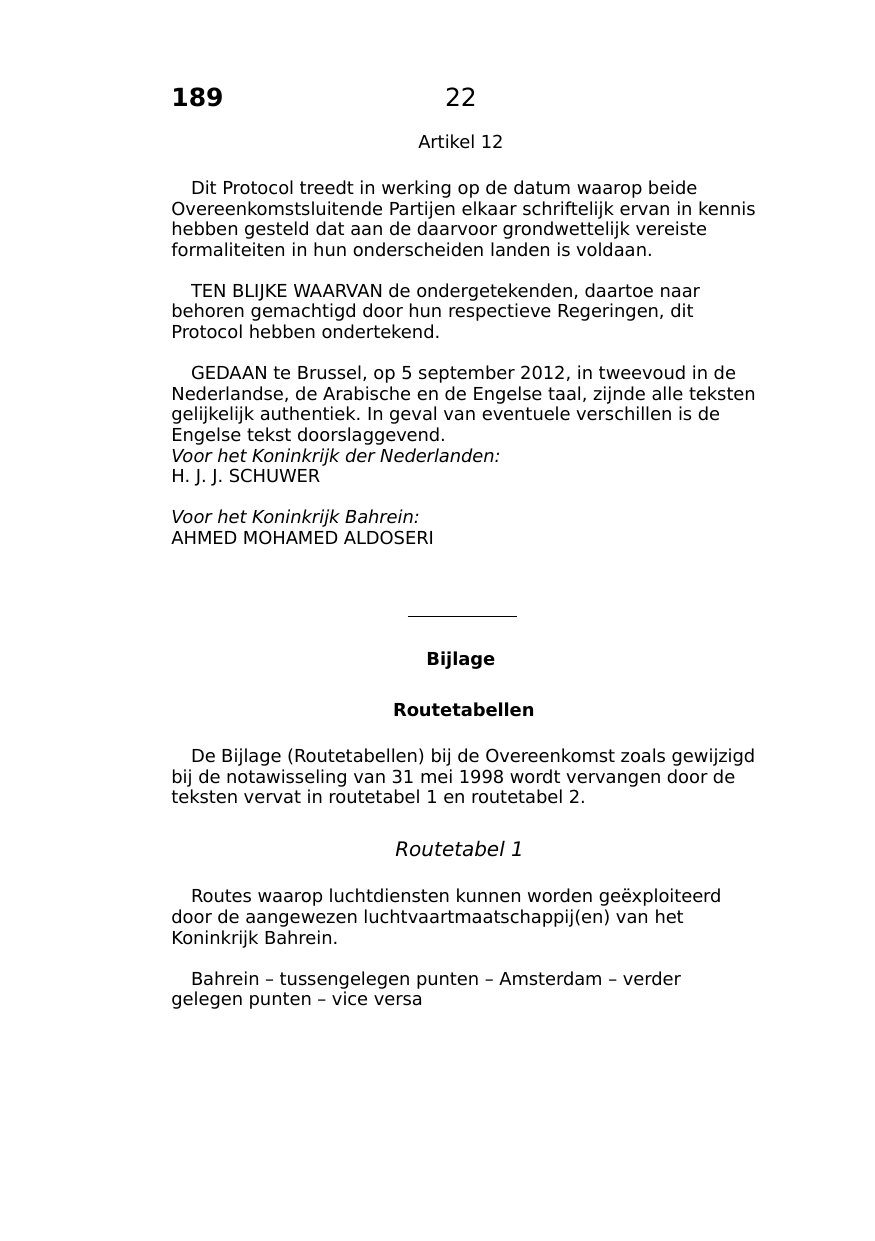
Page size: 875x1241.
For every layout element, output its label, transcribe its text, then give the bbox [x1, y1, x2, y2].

text Bahrein – tussengelegen punten – Amsterdam – verder gelegen punten – vice versa [171, 968, 756, 1010]
text Voor het Koninkrijk der Nederlanden: H. J. J. SCHUWER [171, 446, 756, 487]
subtitle Routetabel 1 [171, 838, 756, 861]
subtitle Routetabellen [171, 700, 756, 721]
text TEN BLIJKE WAARVAN de ondergetekenden, daartoe naar behoren gemachtigd door hun respectieve Regeringen, dit Protocol hebben ondertekend. [171, 281, 756, 343]
subtitle Bijlage [171, 649, 756, 670]
text Routes waarop luchtdiensten kunnen worden geëxploiteerd door de aangewezen luchtvaartmaatschappij(en) van het Koninkrijk Bahrein. [171, 886, 756, 948]
text Voor het Koninkrijk Bahrein: AHMED MOHAMED ALDOSERI [171, 507, 756, 548]
text GEDAAN te Brussel, op 5 september 2012, in tweevoud in de Nederlandse, de Arabische en de Engelse taal, zijnde alle teksten gelijkelijk authentiek. In geval van eventuele verschillen is de Engelse tekst doorslaggevend. [171, 363, 756, 446]
subtitle Artikel 12 [171, 132, 756, 153]
text De Bijlage (Routetabellen) bij de Overeenkomst zoals gewijzigd bij de notawisseling van 31 mei 1998 wordt vervangen door de teksten vervat in routetabel 1 en routetabel 2. [171, 746, 756, 808]
text Dit Protocol treedt in werking op de datum waarop beide Overeenkomstsluitende Partijen elkaar schriftelijk ervan in kennis hebben gesteld dat aan de daarvoor grondwettelijk vereiste formaliteiten in hun onderscheiden landen is voldaan. [171, 178, 756, 261]
